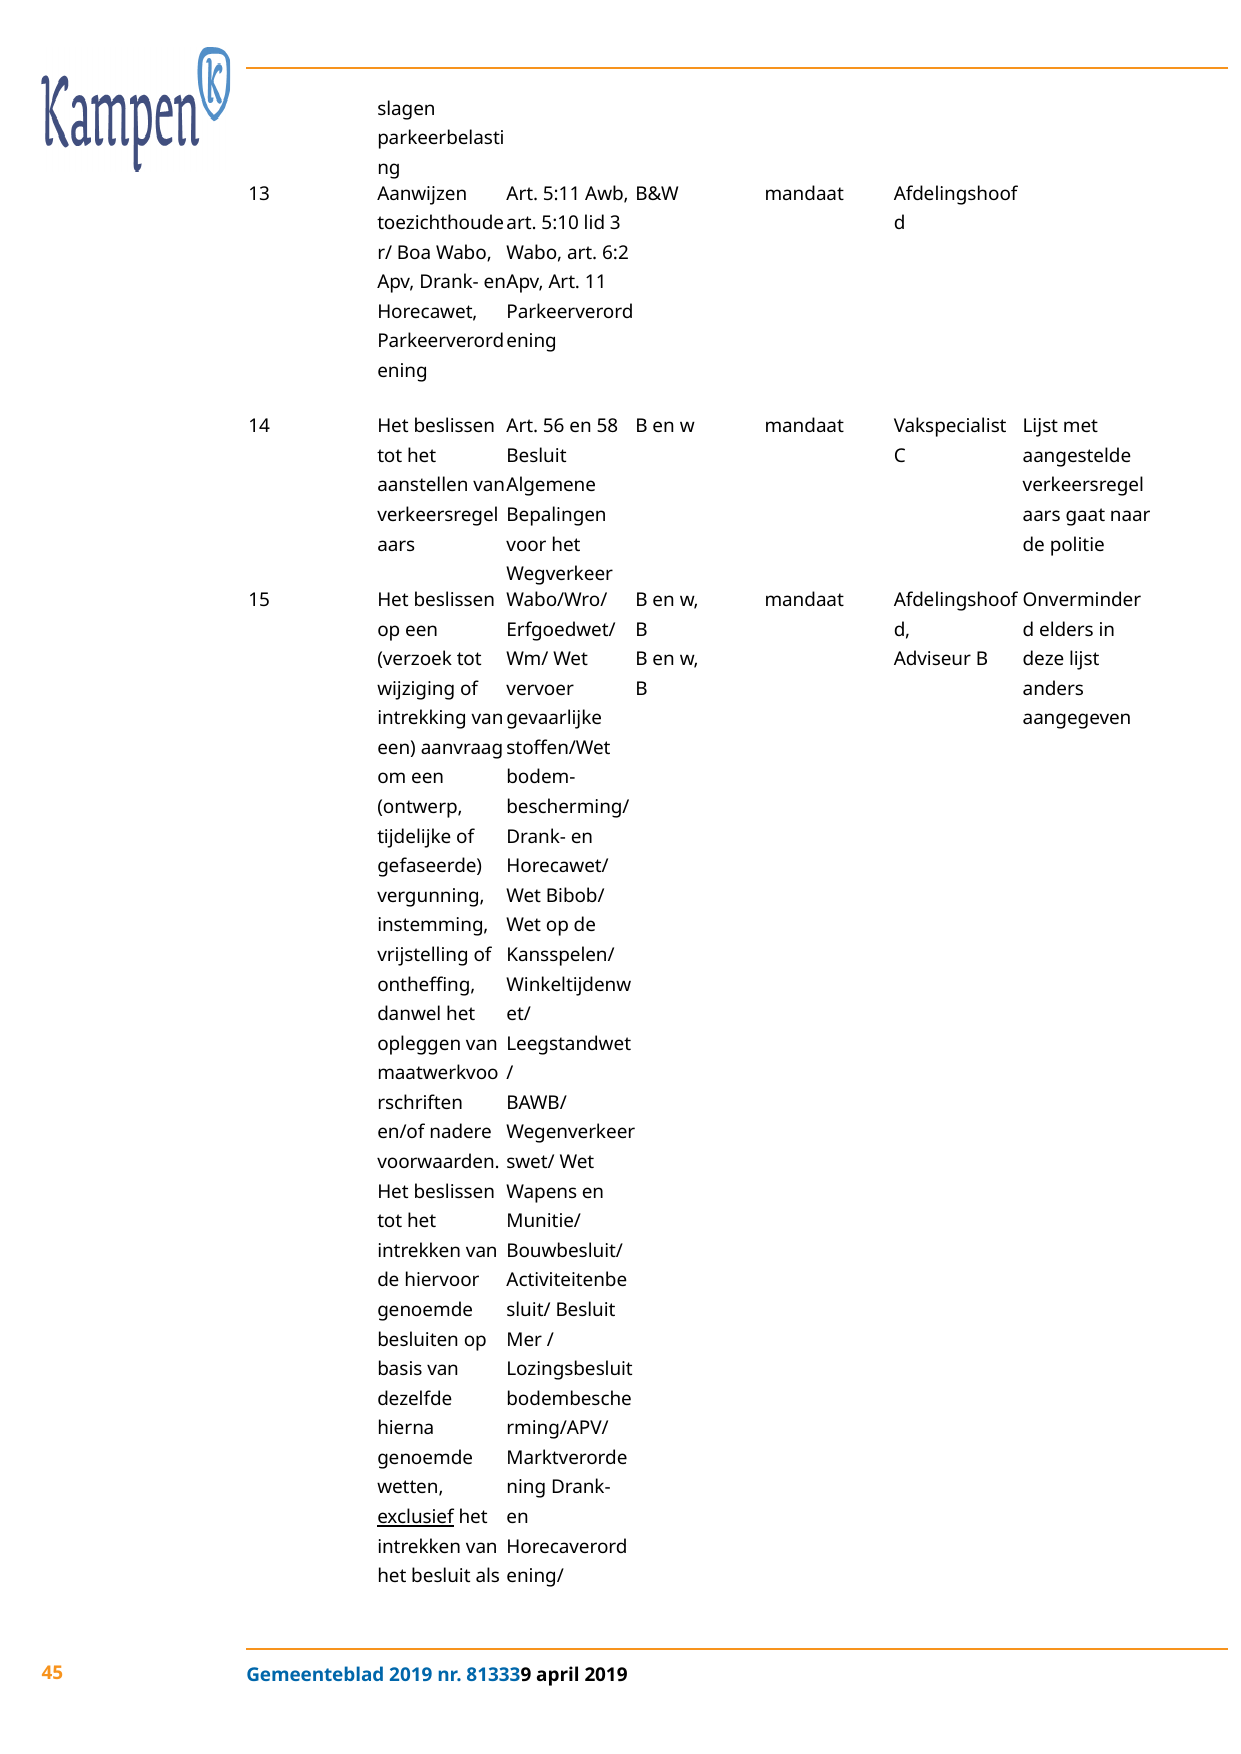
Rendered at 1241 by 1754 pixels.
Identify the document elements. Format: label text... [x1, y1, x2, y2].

table_cell B en w [635, 413, 764, 586]
table_cell [764, 95, 893, 180]
table_cell Art. 5:11 Awb, art. 5:10 lid 3 Wabo, art. 6:2 Apv, Art. 11 Parkeerverordening [506, 180, 635, 412]
table_cell mandaat [764, 413, 893, 586]
table_cell [894, 95, 1022, 180]
table_cell Het beslissen tot het aanstellen van verkeersregelaars [377, 413, 506, 586]
table_cell Het beslissen op een (verzoek tot wijziging of intrekking van een) aanvraag om een (ontwerp, tijdelijke of gefaseerde) vergunning, instemming, vrijstelling of ontheffing, danwel het opleggen van maatwerkvoorschriften en/of nadere voorwaarden. Het beslissen tot het intrekken van de hiervoor genoemde besluiten op basis van dezelfde hierna genoemde wetten, exclusief het intrekken van het besluit als [377, 586, 506, 1588]
table_cell mandaat [764, 586, 893, 1588]
table_cell Wabo/Wro/Erfgoedwet/ Wm/ Wet vervoer gevaarlijke stoffen/Wet bodem-bescherming/ Drank- en Horecawet/ Wet Bibob/ Wet op de Kansspelen/ Winkeltijdenwet/ Leegstandwet/ BAWB/Wegenverkeerswet/ Wet Wapens en Munitie/ Bouwbesluit/ Activiteitenbesluit/ Besluit Mer / Lozingsbesluit bodembescherming/APV/ Marktverordening Drank- en Horecaverordening/ [506, 586, 635, 1588]
table_cell Afdelingshoofd [894, 180, 1022, 412]
table_cell Afdelingshoofd, Adviseur B [894, 586, 1022, 1588]
table_cell [506, 95, 635, 180]
table_cell 15 [248, 586, 377, 1588]
table_cell [248, 95, 377, 180]
table_cell Aanwijzen toezichthouder/ Boa Wabo, Apv, Drank- en Horecawet, Parkeerverordening [377, 180, 506, 412]
table_cell mandaat [764, 180, 893, 412]
table_cell slagen parkeerbelasting [377, 95, 506, 180]
table_cell Vakspecialist C [894, 413, 1022, 586]
table_cell [1023, 180, 1152, 412]
table_cell B&W [635, 180, 764, 412]
table_cell 13 [248, 180, 377, 412]
table_cell Onverminderd elders in deze lijst anders aangegeven [1023, 586, 1152, 1588]
table_cell [635, 95, 764, 180]
table_cell 14 [248, 413, 377, 586]
table_cell [1023, 95, 1152, 180]
picture [41, 47, 231, 172]
table_cell B en w, B B en w, B [635, 586, 764, 1588]
table_cell Lijst met aangestelde verkeersregelaars gaat naar de politie [1023, 413, 1152, 586]
table_cell Art. 56 en 58 Besluit Algemene Bepalingen voor het Wegverkeer [506, 413, 635, 586]
